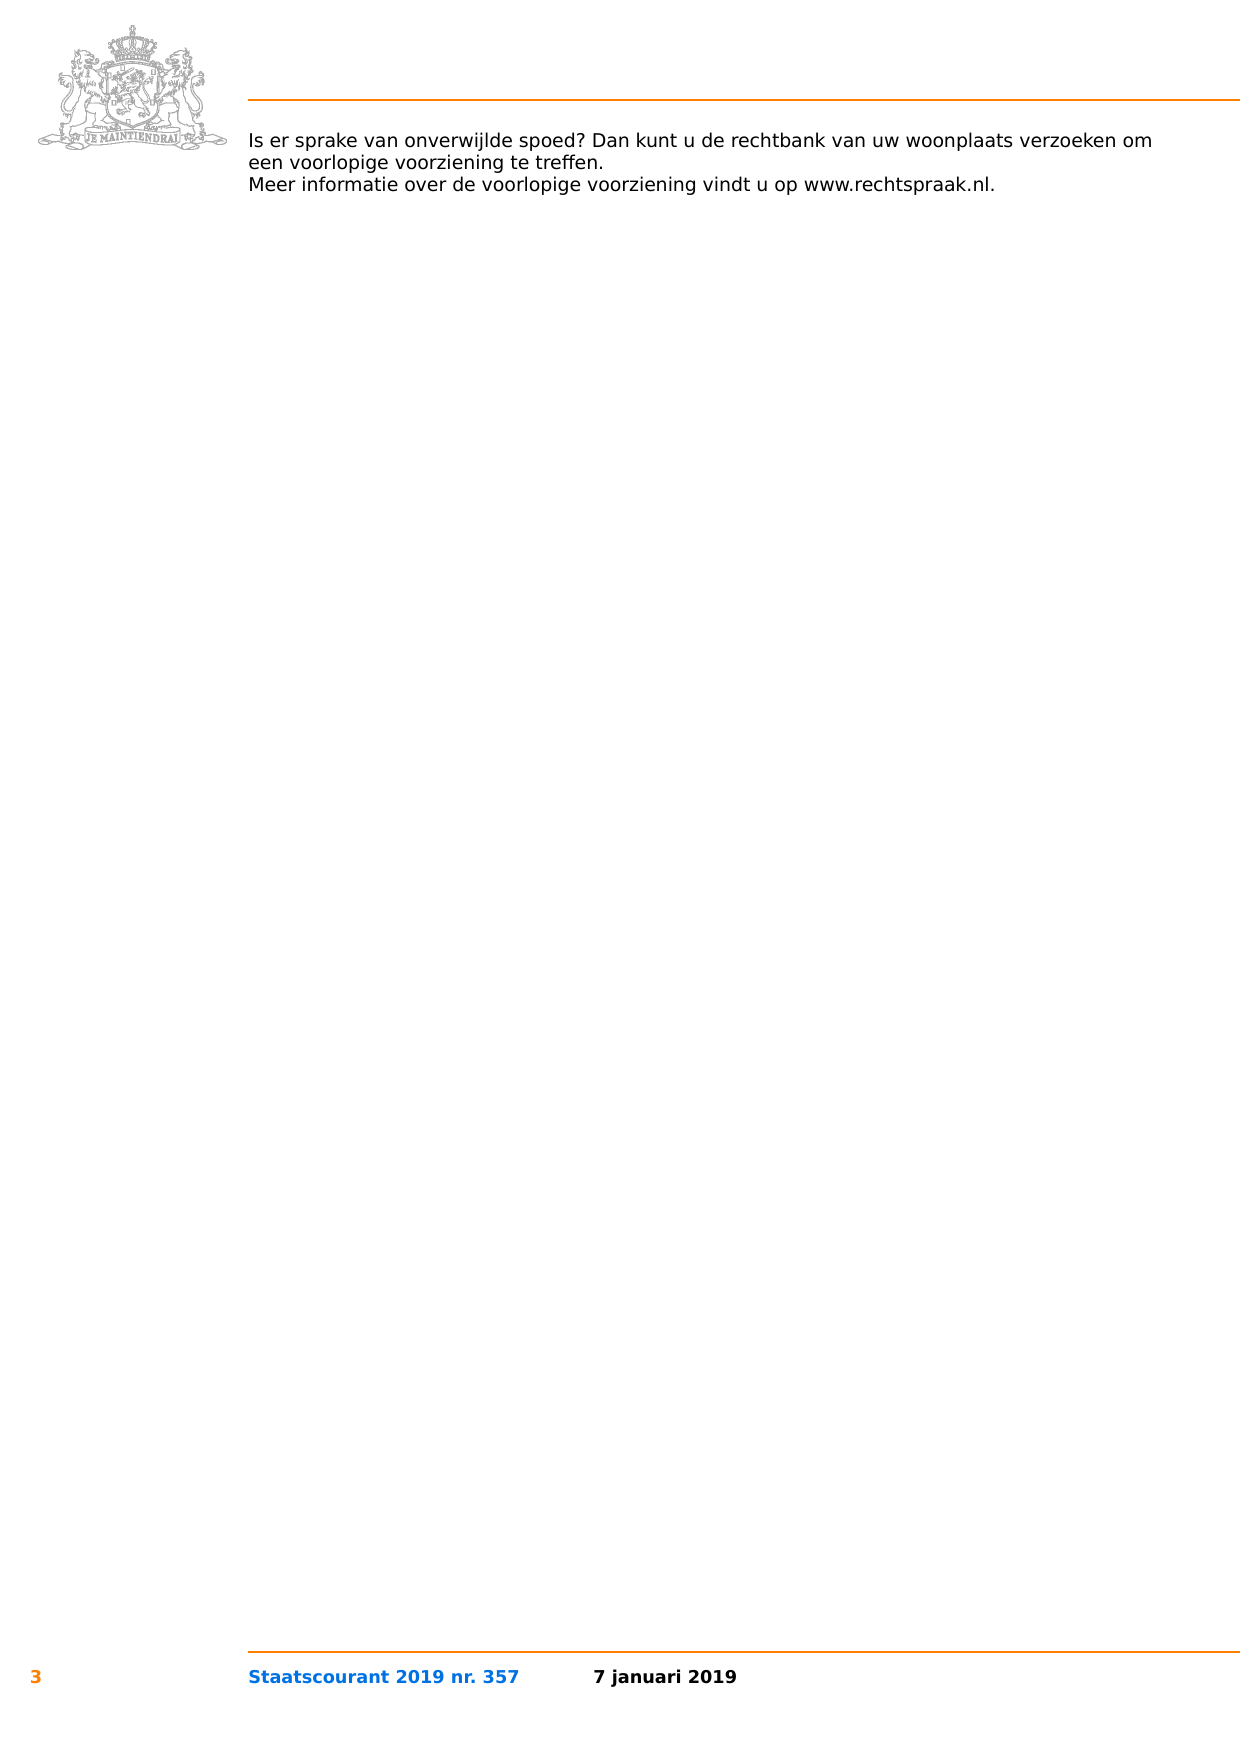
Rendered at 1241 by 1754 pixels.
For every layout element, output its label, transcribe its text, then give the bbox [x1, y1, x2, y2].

text Meer informatie over de voorlopige voorziening vindt u op www.rechtspraak.nl. [248, 174, 1163, 196]
text Is er sprake van onverwijlde spoed? Dan kunt u de rechtbank van uw woonplaats verzoeken om een voorlopige voorziening te treffen. [248, 130, 1163, 174]
picture [38, 25, 227, 150]
